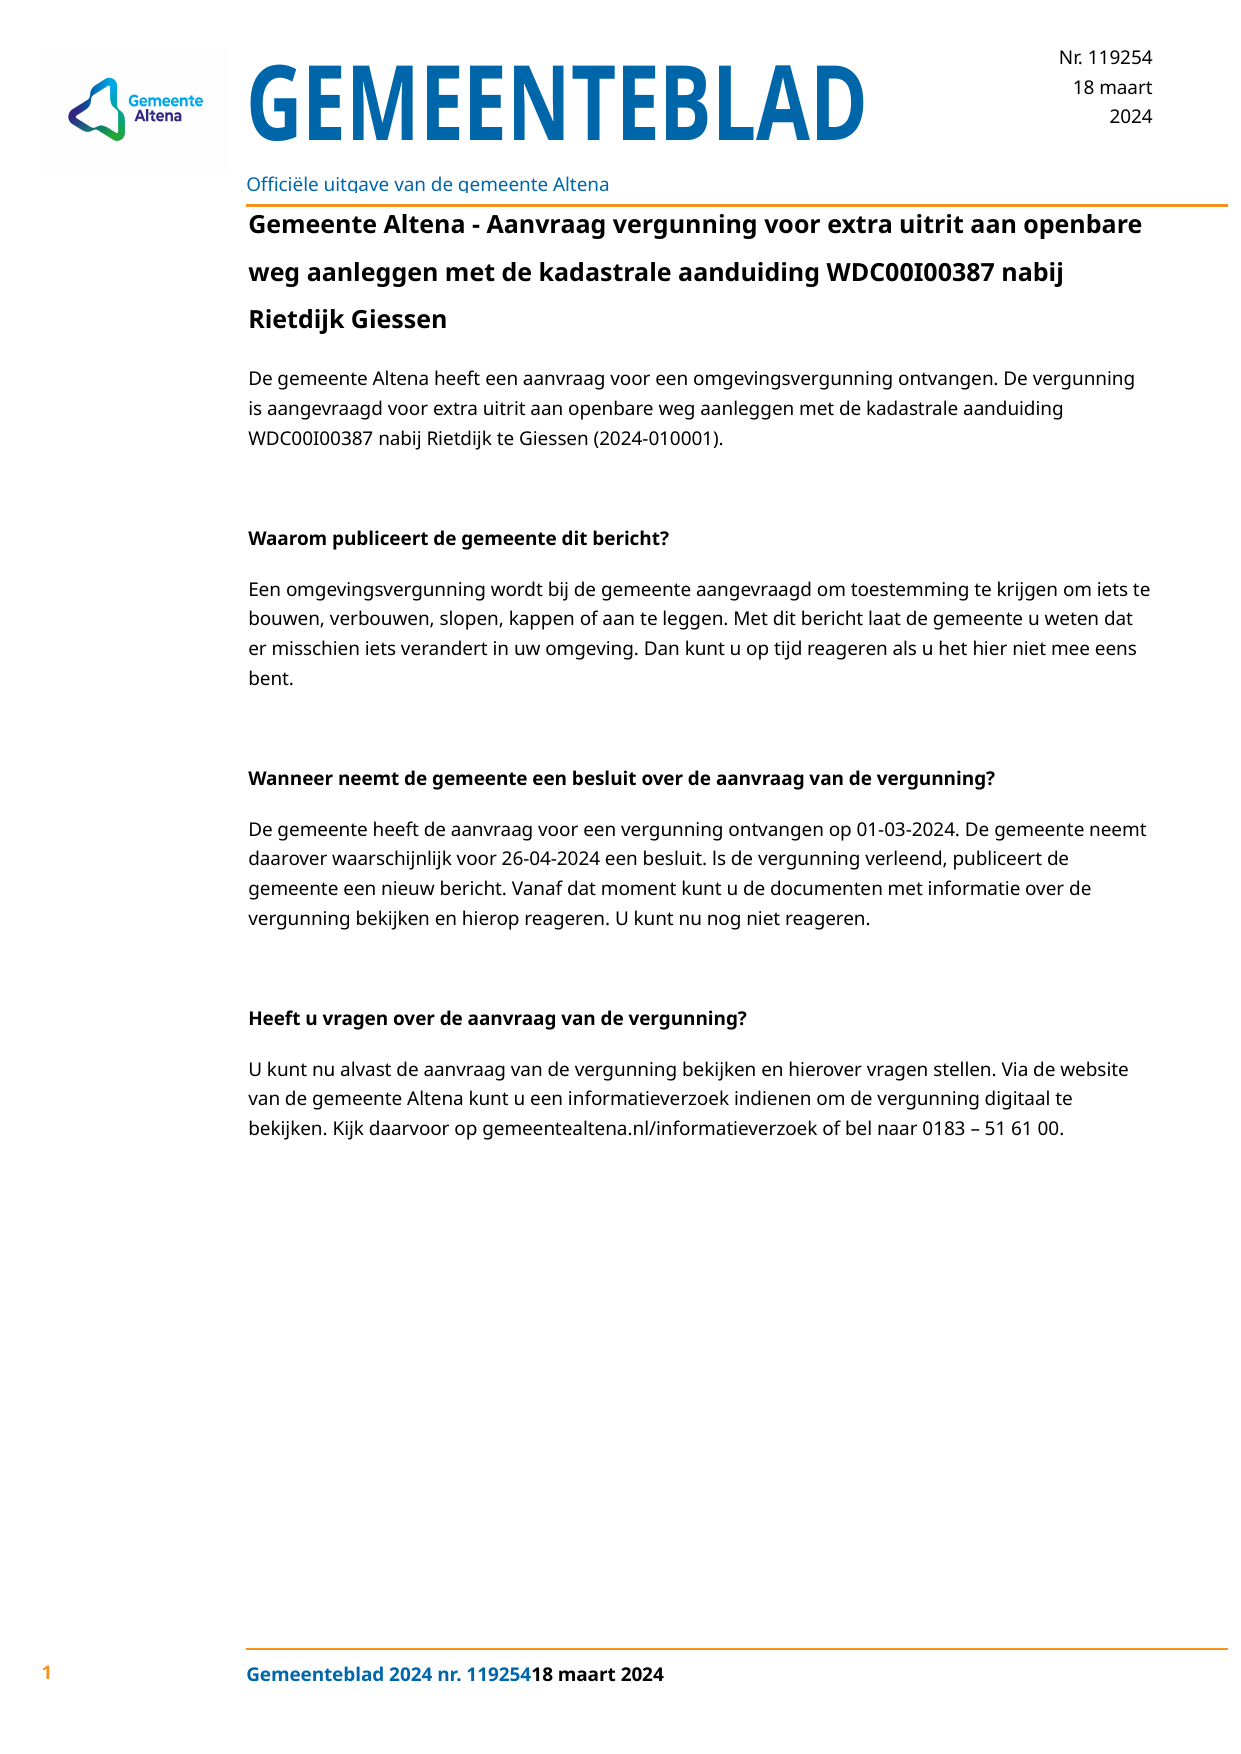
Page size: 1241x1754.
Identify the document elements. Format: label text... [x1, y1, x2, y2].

text Heeft u vragen over de aanvraag van de vergunning? [248, 1006, 1152, 1031]
picture [41, 47, 231, 172]
text Wanneer neemt de gemeente een besluit over de aanvraag van de vergunning? [248, 766, 1152, 791]
text De gemeente heeft de aanvraag voor een vergunning ontvangen op 01-03-2024. De gemeente neemt daarover waarschijnlijk voor 26-04-2024 een besluit. ls de vergunning verleend, publiceert de gemeente een nieuw bericht. Vanaf dat moment kunt u de documenten met informatie over de vergunning bekijken en hierop reageren. U kunt nu nog niet reageren. [248, 816, 1152, 930]
text Een omgevingsvergunning wordt bij de gemeente aangevraagd om toestemming te krijgen om iets te bouwen, verbouwen, slopen, kappen of aan te leggen. Met dit bericht laat de gemeente u weten dat er misschien iets verandert in uw omgeving. Dan kunt u op tijd reageren als u het hier niet mee eens bent. [248, 576, 1152, 690]
text Waarom publiceert de gemeente dit bericht? [248, 526, 1152, 551]
text Gemeente Altena - Aanvraag vergunning voor extra uitrit aan openbare weg aanleggen met de kadastrale aanduiding WDC00I00387 nabij Rietdijk Giessen [248, 207, 1152, 336]
text U kunt nu alvast de aanvraag van de vergunning bekijken en hierover vragen stellen. Via de website van de gemeente Altena kunt u een informatieverzoek indienen om de vergunning digitaal te bekijken. Kijk daarvoor op gemeentealtena.nl/informatieverzoek of bel naar 0183 – 51 61 00. [248, 1056, 1152, 1141]
text De gemeente Altena heeft een aanvraag voor een omgevingsvergunning ontvangen. De vergunning is aangevraagd voor extra uitrit aan openbare weg aanleggen met de kadastrale aanduiding WDC00I00387 nabij Rietdijk te Giessen (2024-010001). [248, 366, 1152, 450]
